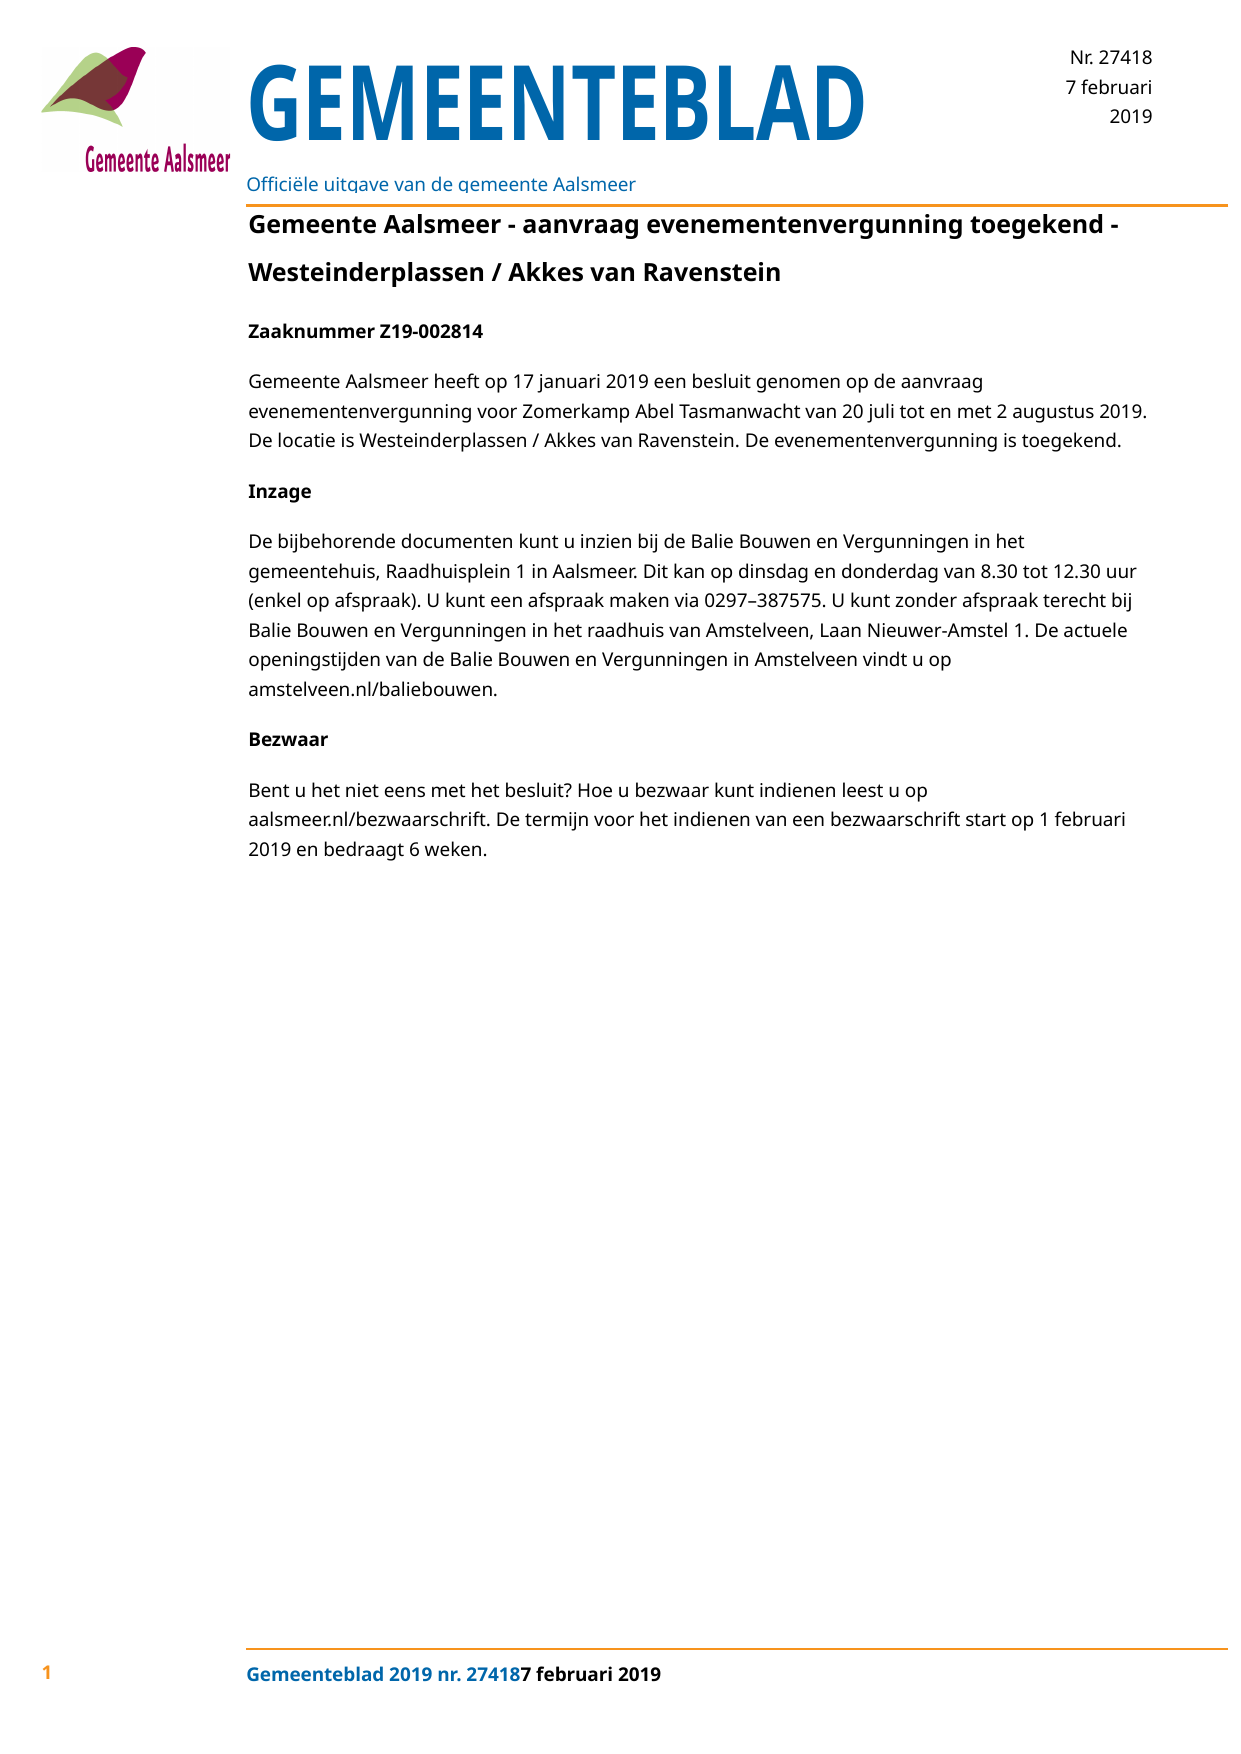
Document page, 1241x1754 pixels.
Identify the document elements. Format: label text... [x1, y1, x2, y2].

text Inzage [248, 478, 1152, 504]
text Gemeente Aalsmeer - aanvraag evenementenvergunning toegekend - Westeinderplassen / Akkes van Ravenstein [248, 207, 1152, 288]
text De bijbehorende documenten kunt u inzien bij de Balie Bouwen en Vergunningen in het gemeentehuis, Raadhuisplein 1 in Aalsmeer. Dit kan op dinsdag en donderdag van 8.30 tot 12.30 uur (enkel op afspraak). U kunt een afspraak maken via 0297–387575. U kunt zonder afspraak terecht bij Balie Bouwen en Vergunningen in het raadhuis van Amstelveen, Laan Nieuwer-Amstel 1. De actuele openingstijden van de Balie Bouwen en Vergunningen in Amstelveen vindt u op amstelveen.nl/baliebouwen. [248, 528, 1152, 702]
text Bent u het niet eens met het besluit? Hoe u bezwaar kunt indienen leest u op aalsmeer.nl/bezwaarschrift. De termijn voor het indienen van een bezwaarschrift start op 1 februari 2019 en bedraagt 6 weken. [248, 777, 1152, 862]
text Bezwaar [248, 727, 1152, 752]
text Gemeente Aalsmeer heeft op 17 januari 2019 een besluit genomen op de aanvraag evenementenvergunning voor Zomerkamp Abel Tasmanwacht van 20 juli tot en met 2 augustus 2019. De locatie is Westeinderplassen / Akkes van Ravenstein. De evenementenvergunning is toegekend. [248, 368, 1152, 453]
picture [41, 47, 231, 172]
text Zaaknummer Z19-002814 [248, 318, 1152, 344]
